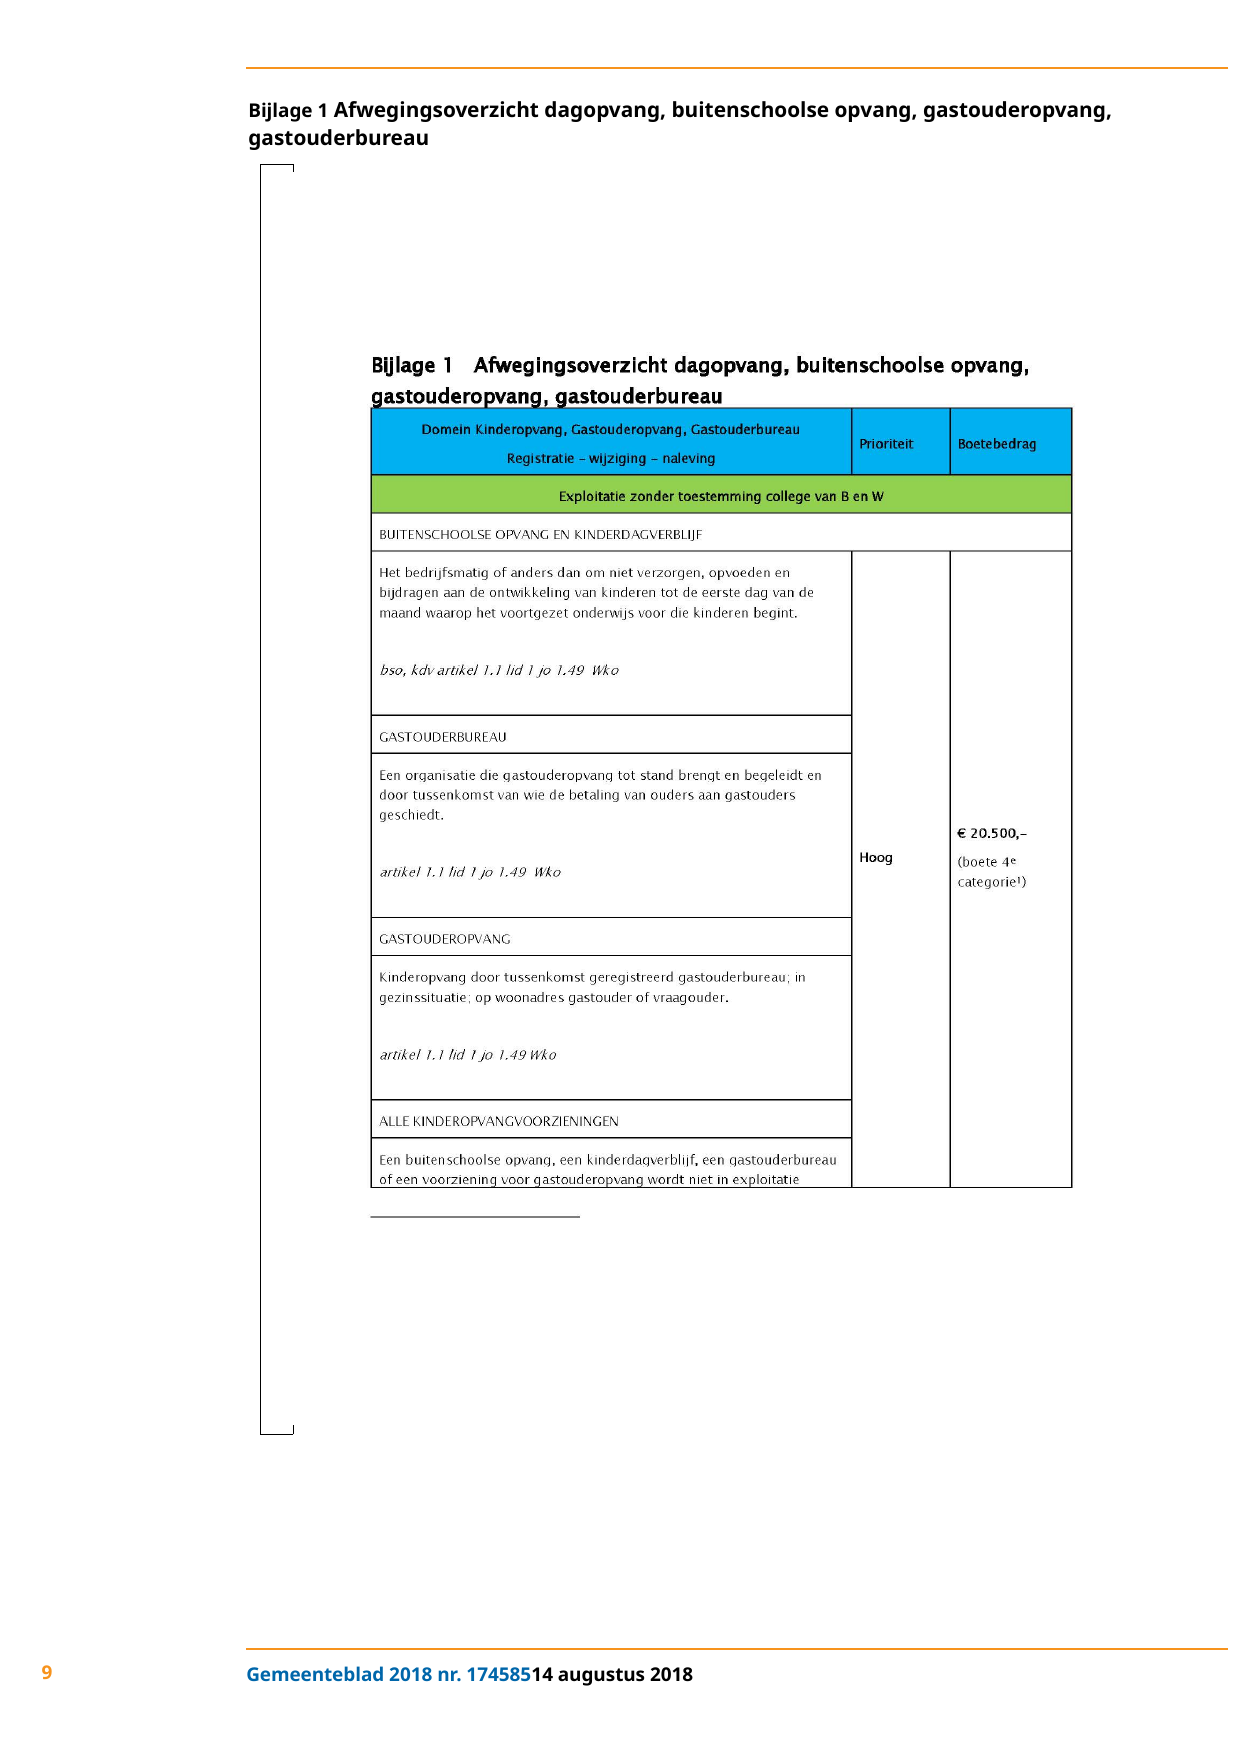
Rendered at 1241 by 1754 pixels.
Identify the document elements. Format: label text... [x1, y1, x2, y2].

picture [268, 172, 1155, 1425]
picture [41, 47, 231, 172]
text Bijlage 1 Afwegingsoverzicht dagopvang, buitenschoolse opvang, gastouderopvang, gastouderbureau [248, 95, 1152, 152]
